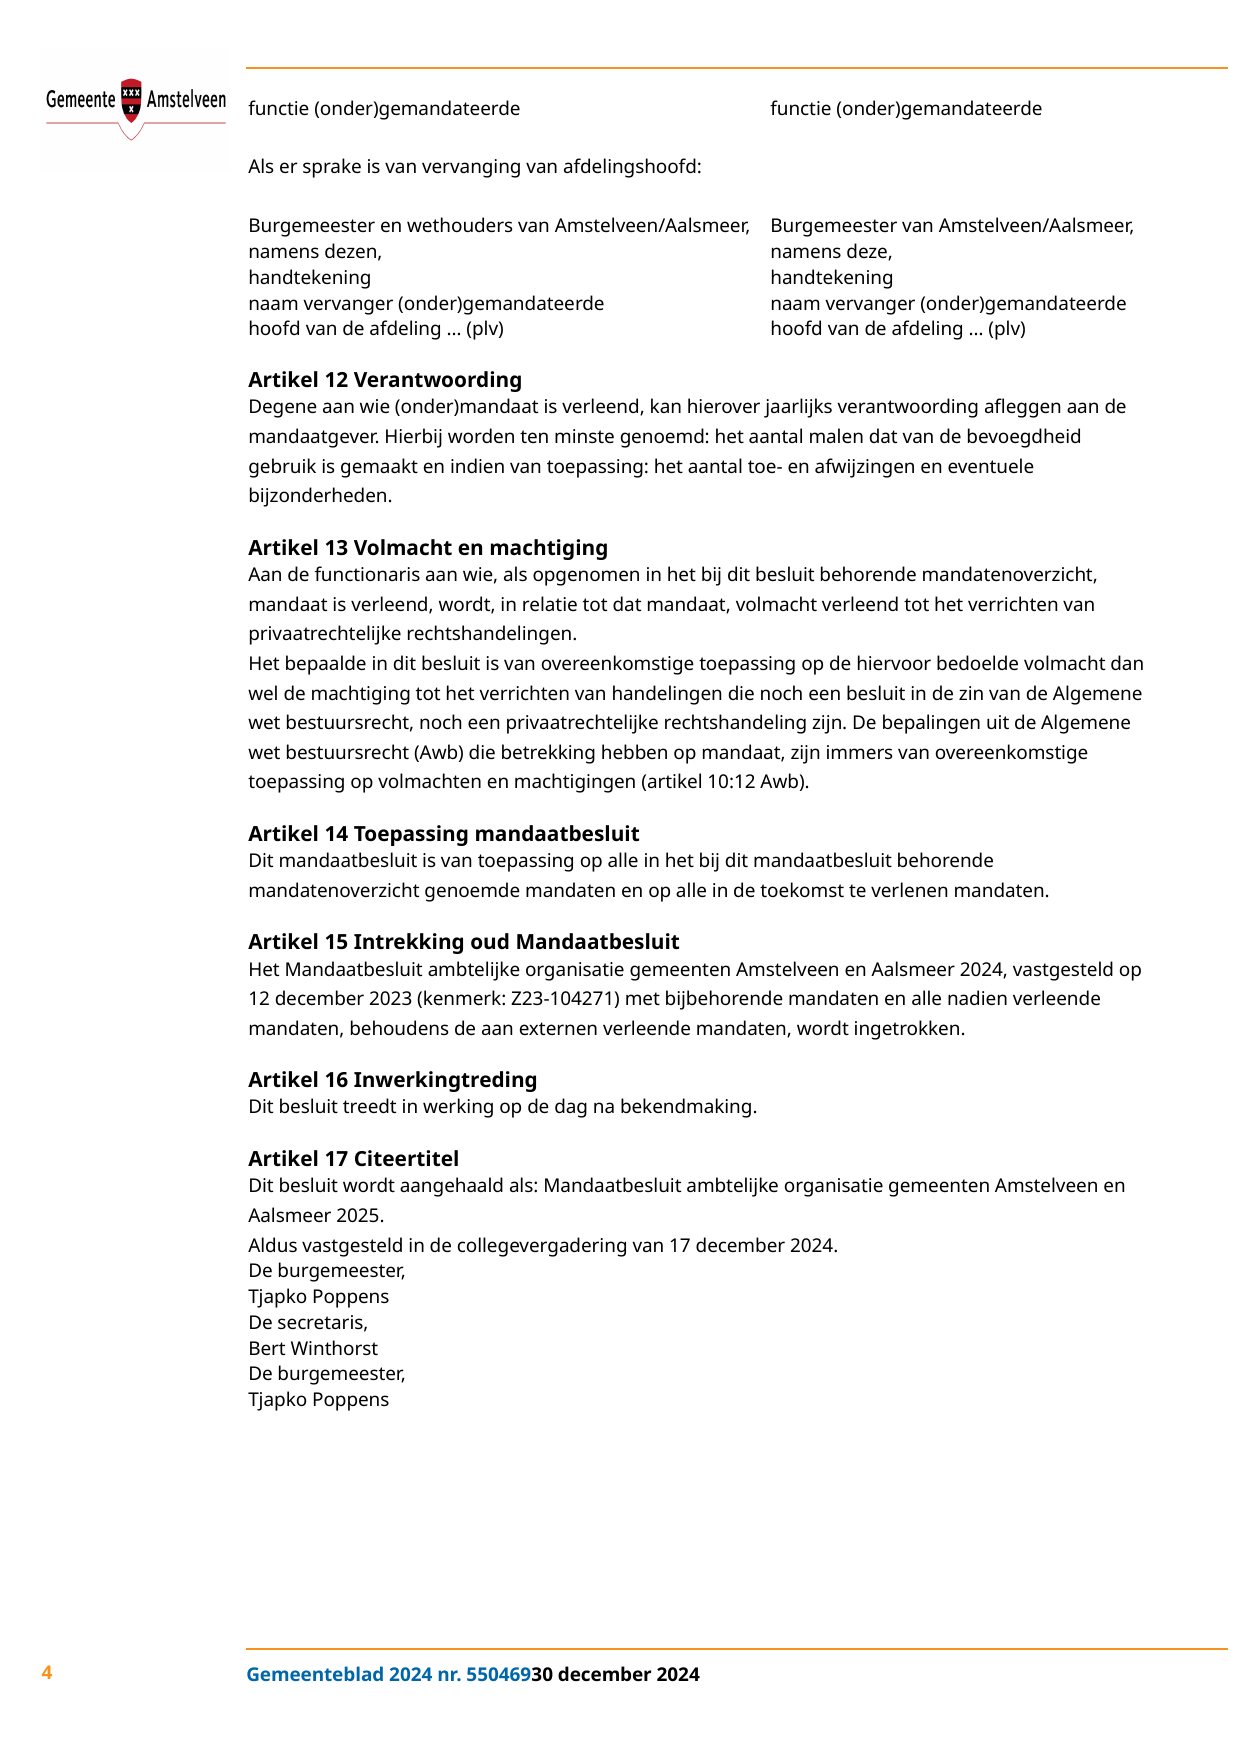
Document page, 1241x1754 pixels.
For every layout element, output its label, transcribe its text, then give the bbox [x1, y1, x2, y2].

text Degene aan wie (onder)mandaat is verleend, kan hierover jaarlijks verantwoording afleggen aan de mandaatgever. Hierbij worden ten minste genoemd: het aantal malen dat van de bevoegdheid gebruik is gemaakt en indien van toepassing: het aantal toe- en afwijzingen en eventuele [248, 394, 1152, 479]
text Dit besluit treedt in werking op de dag na bekendmaking. [248, 1094, 1152, 1119]
table_cell handtekening [248, 264, 770, 290]
text Artikel 17 Citeertitel [248, 1144, 1152, 1173]
table_cell functie (onder)gemandateerde [248, 95, 770, 121]
text bijzonderheden. [248, 482, 1152, 508]
table_cell namens dezen, [248, 238, 770, 264]
table_header Burgemeester van Amstelveen/Aalsmeer, [770, 213, 1152, 238]
text Artikel 12 Verantwoording [248, 365, 1152, 394]
text Aldus vastgesteld in de collegevergadering van 17 december 2024. [248, 1232, 1152, 1257]
text Artikel 13 Volmacht en machtiging [248, 533, 1152, 561]
text Als er sprake is van vervanging van afdelingshoofd: [248, 153, 1152, 179]
table_cell functie (onder)gemandateerde [770, 95, 1152, 121]
picture [41, 47, 231, 172]
text Artikel 16 Inwerkingtreding [248, 1065, 1152, 1094]
text Aan de functionaris aan wie, als opgenomen in het bij dit besluit behorende mandatenoverzicht, mandaat is verleend, wordt, in relatie tot dat mandaat, volmacht verleend tot het verrichten van privaatrechtelijke rechtshandelingen. [248, 561, 1152, 646]
table_cell hoofd van de afdeling … (plv) [770, 316, 1152, 341]
text Artikel 15 Intrekking oud Mandaatbesluit [248, 927, 1152, 956]
table_cell hoofd van de afdeling … (plv) [248, 316, 770, 341]
text Tjapko Poppens [248, 1386, 1152, 1412]
table_cell handtekening [770, 264, 1152, 290]
text De burgemeester, [248, 1360, 1152, 1386]
text Bert Winthorst [248, 1335, 1152, 1360]
table_cell naam vervanger (onder)gemandateerde [770, 290, 1152, 316]
table_cell namens deze, [770, 238, 1152, 264]
text Het bepaalde in dit besluit is van overeenkomstige toepassing op de hiervoor bedoelde volmacht dan wel de machtiging tot het verrichten van handelingen die noch een besluit in de zin van de Algemene wet bestuursrecht, noch een privaatrechtelijke rechtshandeling zijn. De bepalingen uit de Algemene wet bestuursrecht (Awb) die betrekking hebben op mandaat, zijn immers van overeenkomstige toepassing op volmachten en machtigingen (artikel 10:12 Awb). [248, 650, 1152, 794]
text De secretaris, [248, 1309, 1152, 1335]
text Artikel 14 Toepassing mandaatbesluit [248, 819, 1152, 847]
table_header Burgemeester en wethouders van Amstelveen/Aalsmeer, [248, 213, 770, 238]
text De burgemeester, [248, 1257, 1152, 1283]
text Het Mandaatbesluit ambtelijke organisatie gemeenten Amstelveen en Aalsmeer 2024, vastgesteld op 12 december 2023 (kenmerk: Z23-104271) met bijbehorende mandaten en alle nadien verleende mandaten, behoudens de aan externen verleende mandaten, wordt ingetrokken. [248, 956, 1152, 1041]
table_cell naam vervanger (onder)gemandateerde [248, 290, 770, 316]
text Tjapko Poppens [248, 1283, 1152, 1309]
text Dit mandaatbesluit is van toepassing op alle in het bij dit mandaatbesluit behorende mandatenoverzicht genoemde mandaten en op alle in de toekomst te verlenen mandaten. [248, 847, 1152, 903]
text Dit besluit wordt aangehaald als: Mandaatbesluit ambtelijke organisatie gemeenten Amstelveen en Aalsmeer 2025. [248, 1173, 1152, 1228]
